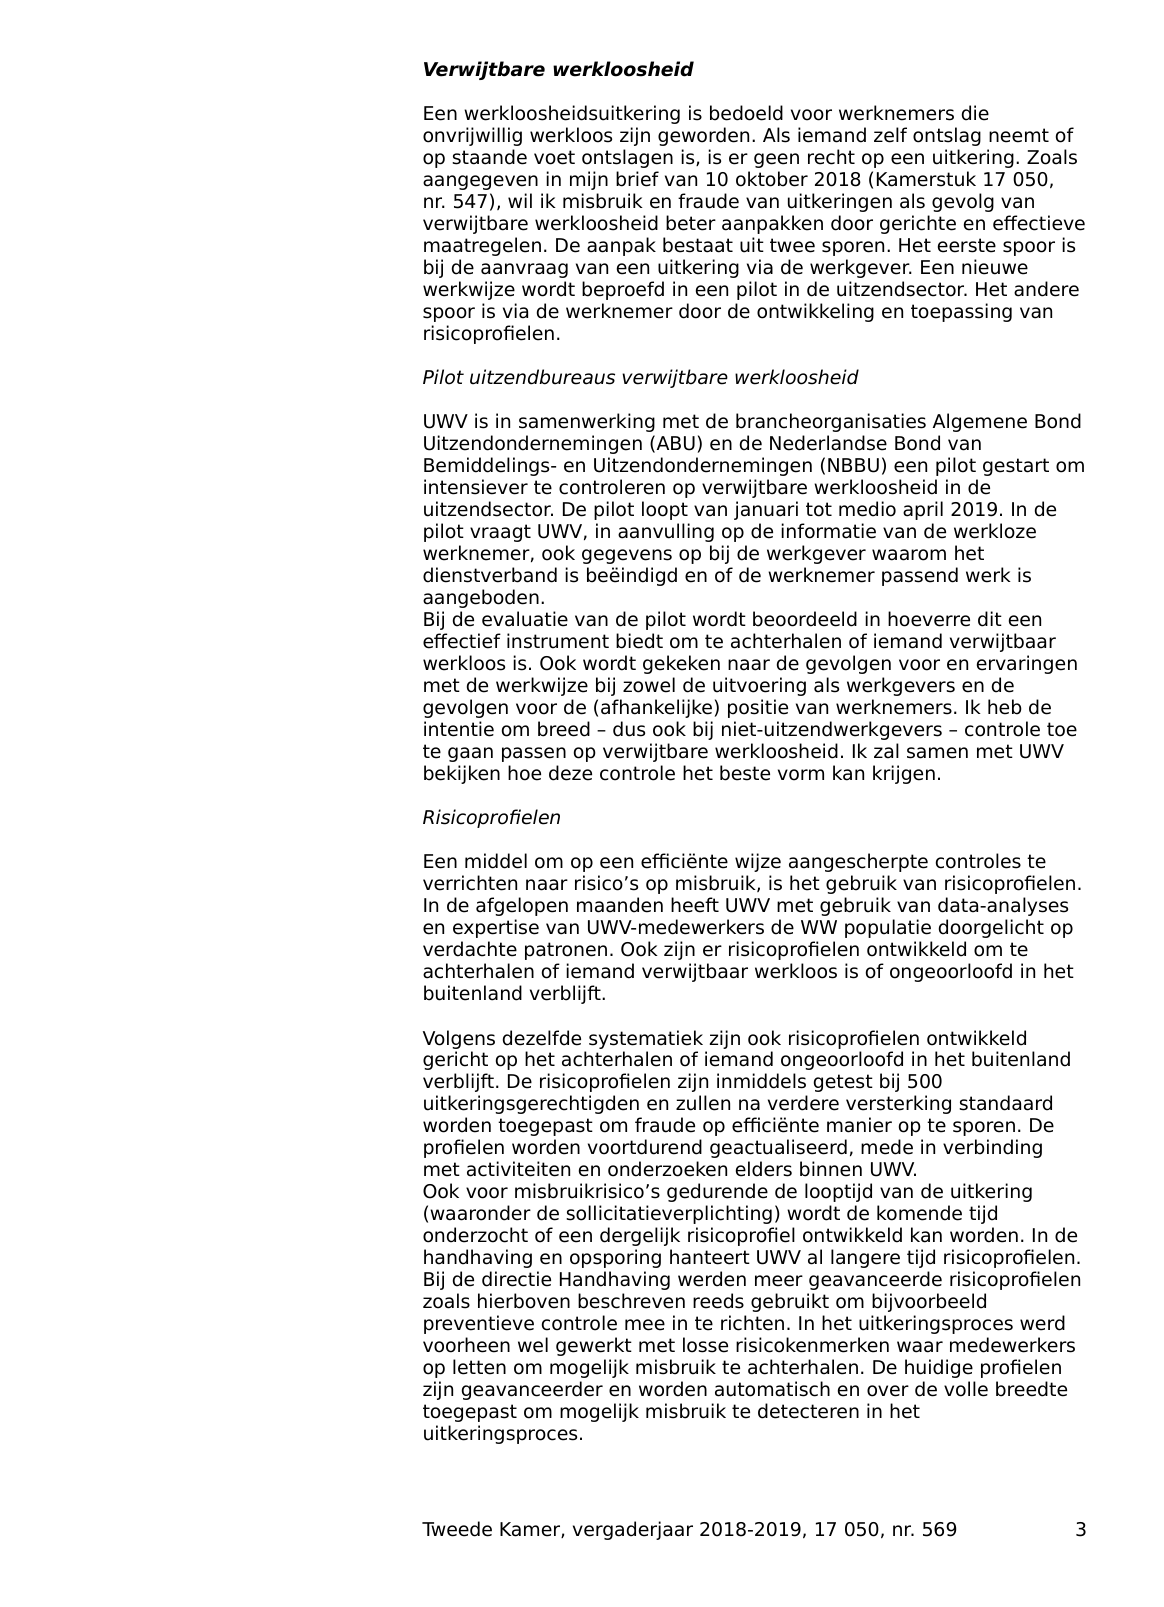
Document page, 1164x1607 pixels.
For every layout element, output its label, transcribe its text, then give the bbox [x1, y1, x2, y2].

text UWV is in samenwerking met de brancheorganisaties Algemene Bond Uitzendondernemingen (ABU) en de Nederlandse Bond van Bemiddelings- en Uitzendondernemingen (NBBU) een pilot gestart om intensiever te controleren op verwijtbare werkloosheid in de uitzendsector. De pilot loopt van januari tot medio april 2019. In de pilot vraagt UWV, in aanvulling op de informatie van de werkloze werknemer, ook gegevens op bij de werkgever waarom het dienstverband is beëindigd en of de werknemer passend werk is aangeboden. [422, 411, 1087, 609]
subtitle Risicoprofielen [422, 807, 1087, 829]
text Bij de evaluatie van de pilot wordt beoordeeld in hoeverre dit een effectief instrument biedt om te achterhalen of iemand verwijtbaar werkloos is. Ook wordt gekeken naar de gevolgen voor en ervaringen met de werkwijze bij zowel de uitvoering als werkgevers en de gevolgen voor de (afhankelijke) positie van werknemers. Ik heb de intentie om breed – dus ook bij niet-uitzendwerkgevers – controle toe te gaan passen op verwijtbare werkloosheid. Ik zal samen met UWV bekijken hoe deze controle het beste vorm kan krijgen. [422, 609, 1087, 785]
subtitle Verwijtbare werkloosheid [422, 59, 1087, 81]
text Een werkloosheidsuitkering is bedoeld voor werknemers die onvrijwillig werkloos zijn geworden. Als iemand zelf ontslag neemt of op staande voet ontslagen is, is er geen recht op een uitkering. Zoals aangegeven in mijn brief van 10 oktober 2018 (Kamerstuk 17 050, nr. 547), wil ik misbruik en fraude van uitkeringen als gevolg van verwijtbare werkloosheid beter aanpakken door gerichte en effectieve maatregelen. De aanpak bestaat uit twee sporen. Het eerste spoor is bij de aanvraag van een uitkering via de werkgever. Een nieuwe werkwijze wordt beproefd in een pilot in de uitzendsector. Het andere spoor is via de werknemer door de ontwikkeling en toepassing van risicoprofielen. [422, 103, 1087, 345]
text Ook voor misbruikrisico’s gedurende de looptijd van de uitkering (waaronder de sollicitatieverplichting) wordt de komende tijd onderzocht of een dergelijk risicoprofiel ontwikkeld kan worden. In de handhaving en opsporing hanteert UWV al langere tijd risicoprofielen. Bij de directie Handhaving werden meer geavanceerde risicoprofielen zoals hierboven beschreven reeds gebruikt om bijvoorbeeld preventieve controle mee in te richten. In het uitkeringsproces werd voorheen wel gewerkt met losse risicokenmerken waar medewerkers op letten om mogelijk misbruik te achterhalen. De huidige profielen zijn geavanceerder en worden automatisch en over de volle breedte toegepast om mogelijk misbruik te detecteren in het uitkeringsproces. [422, 1181, 1087, 1445]
subtitle Pilot uitzendbureaus verwijtbare werkloosheid [422, 367, 1087, 389]
text Een middel om op een efficiënte wijze aangescherpte controles te verrichten naar risico’s op misbruik, is het gebruik van risicoprofielen. In de afgelopen maanden heeft UWV met gebruik van data-analyses en expertise van UWV-medewerkers de WW populatie doorgelicht op verdachte patronen. Ook zijn er risicoprofielen ontwikkeld om te achterhalen of iemand verwijtbaar werkloos is of ongeoorloofd in het buitenland verblijft. [422, 851, 1087, 1005]
text Volgens dezelfde systematiek zijn ook risicoprofielen ontwikkeld gericht op het achterhalen of iemand ongeoorloofd in het buitenland verblijft. De risicoprofielen zijn inmiddels getest bij 500 uitkeringsgerechtigden en zullen na verdere versterking standaard worden toegepast om fraude op efficiënte manier op te sporen. De profielen worden voortdurend geactualiseerd, mede in verbinding met activiteiten en onderzoeken elders binnen UWV. [422, 1027, 1087, 1181]
